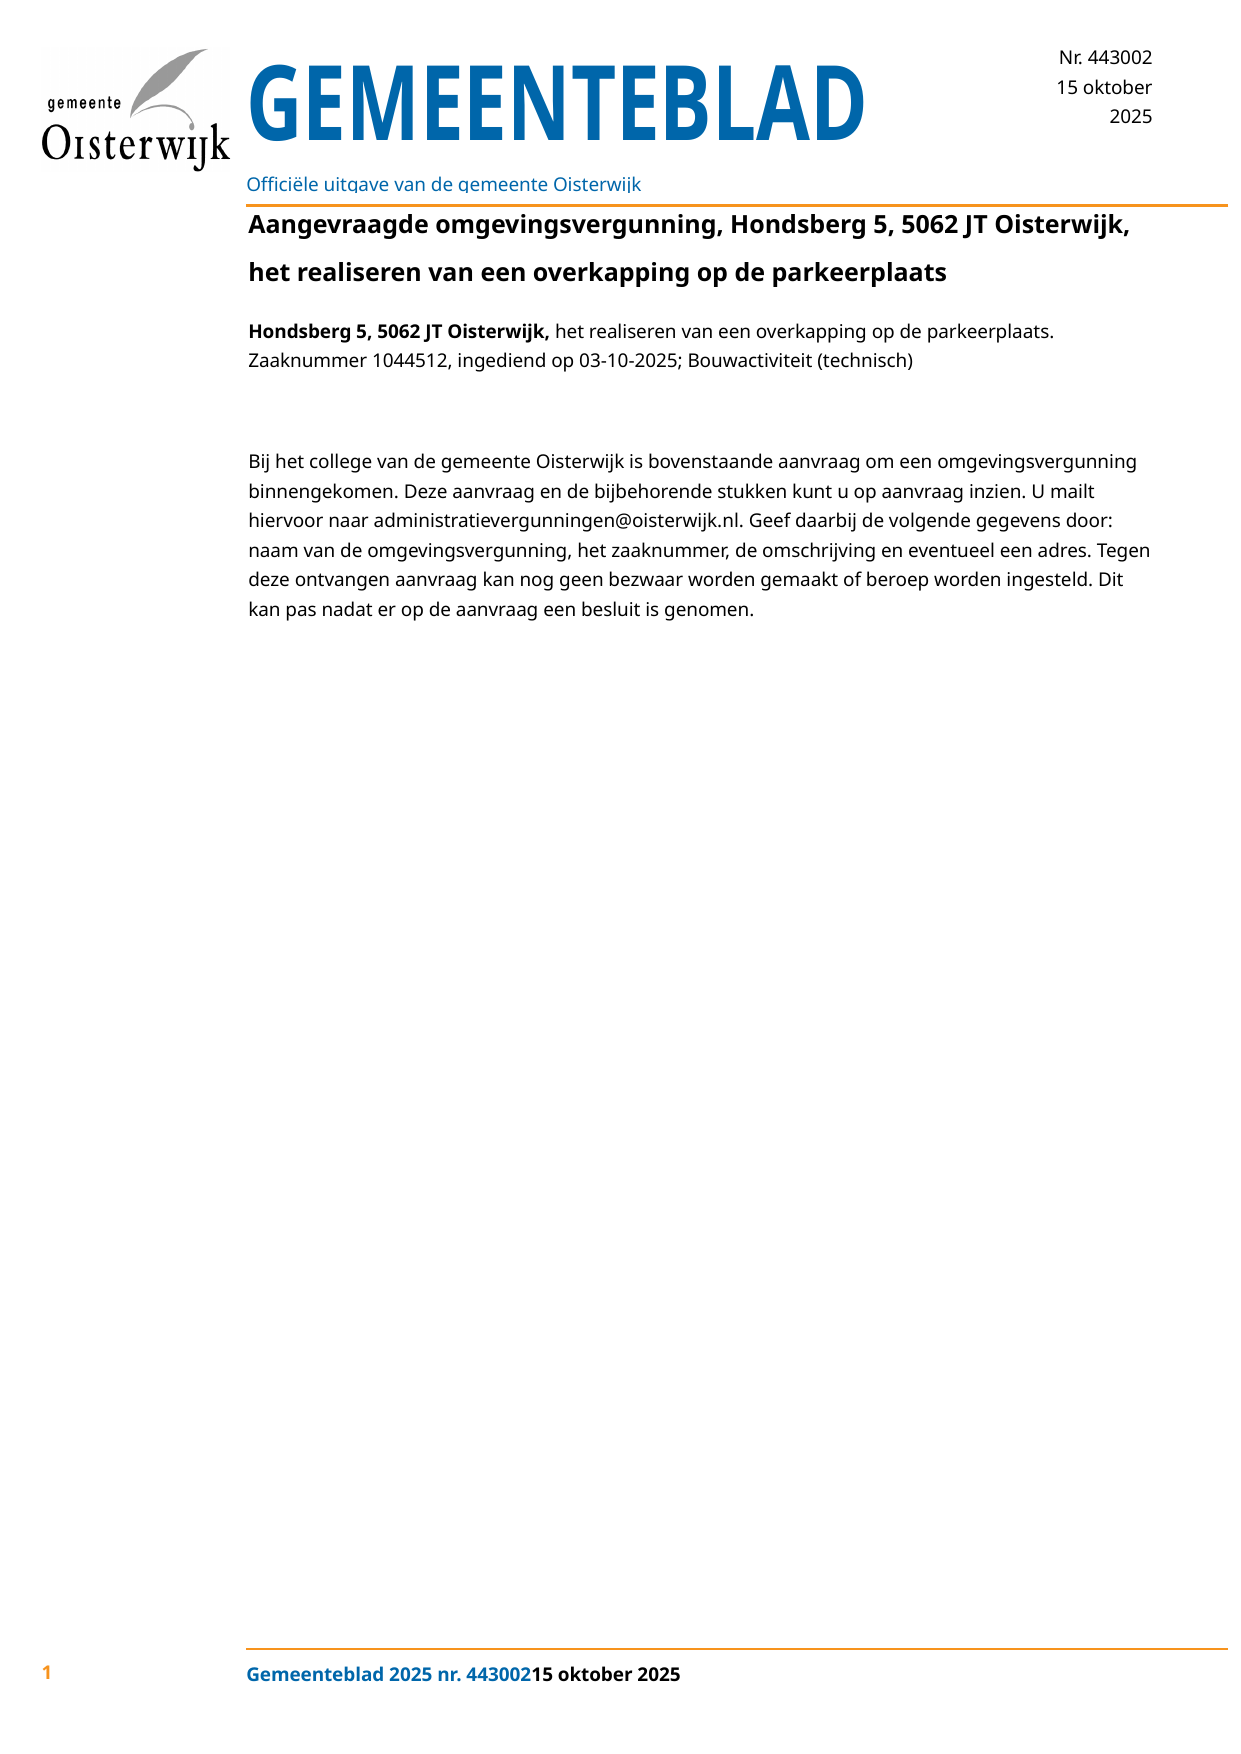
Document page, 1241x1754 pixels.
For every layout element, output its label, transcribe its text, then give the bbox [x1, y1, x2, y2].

text Bij het college van de gemeente Oisterwijk is bovenstaande aanvraag om een omgevingsvergunning binnengekomen. Deze aanvraag en de bijbehorende stukken kunt u op aanvraag inzien. U mailt hiervoor naar administratievergunningen@oisterwijk.nl. Geef daarbij de volgende gegevens door: naam van de omgevingsvergunning, het zaaknummer, de omschrijving en eventueel een adres. Tegen deze ontvangen aanvraag kan nog geen bezwaar worden gemaakt of beroep worden ingesteld. Dit kan pas nadat er op de aanvraag een besluit is genomen. [248, 448, 1152, 622]
text Hondsberg 5, 5062 JT Oisterwijk, het realiseren van een overkapping op de parkeerplaats. Zaaknummer 1044512, ingediend op 03-10-2025; Bouwactiviteit (technisch) [248, 318, 1152, 373]
picture [41, 47, 231, 172]
text Aangevraagde omgevingsvergunning, Hondsberg 5, 5062 JT Oisterwijk, het realiseren van een overkapping op de parkeerplaats [248, 207, 1152, 288]
